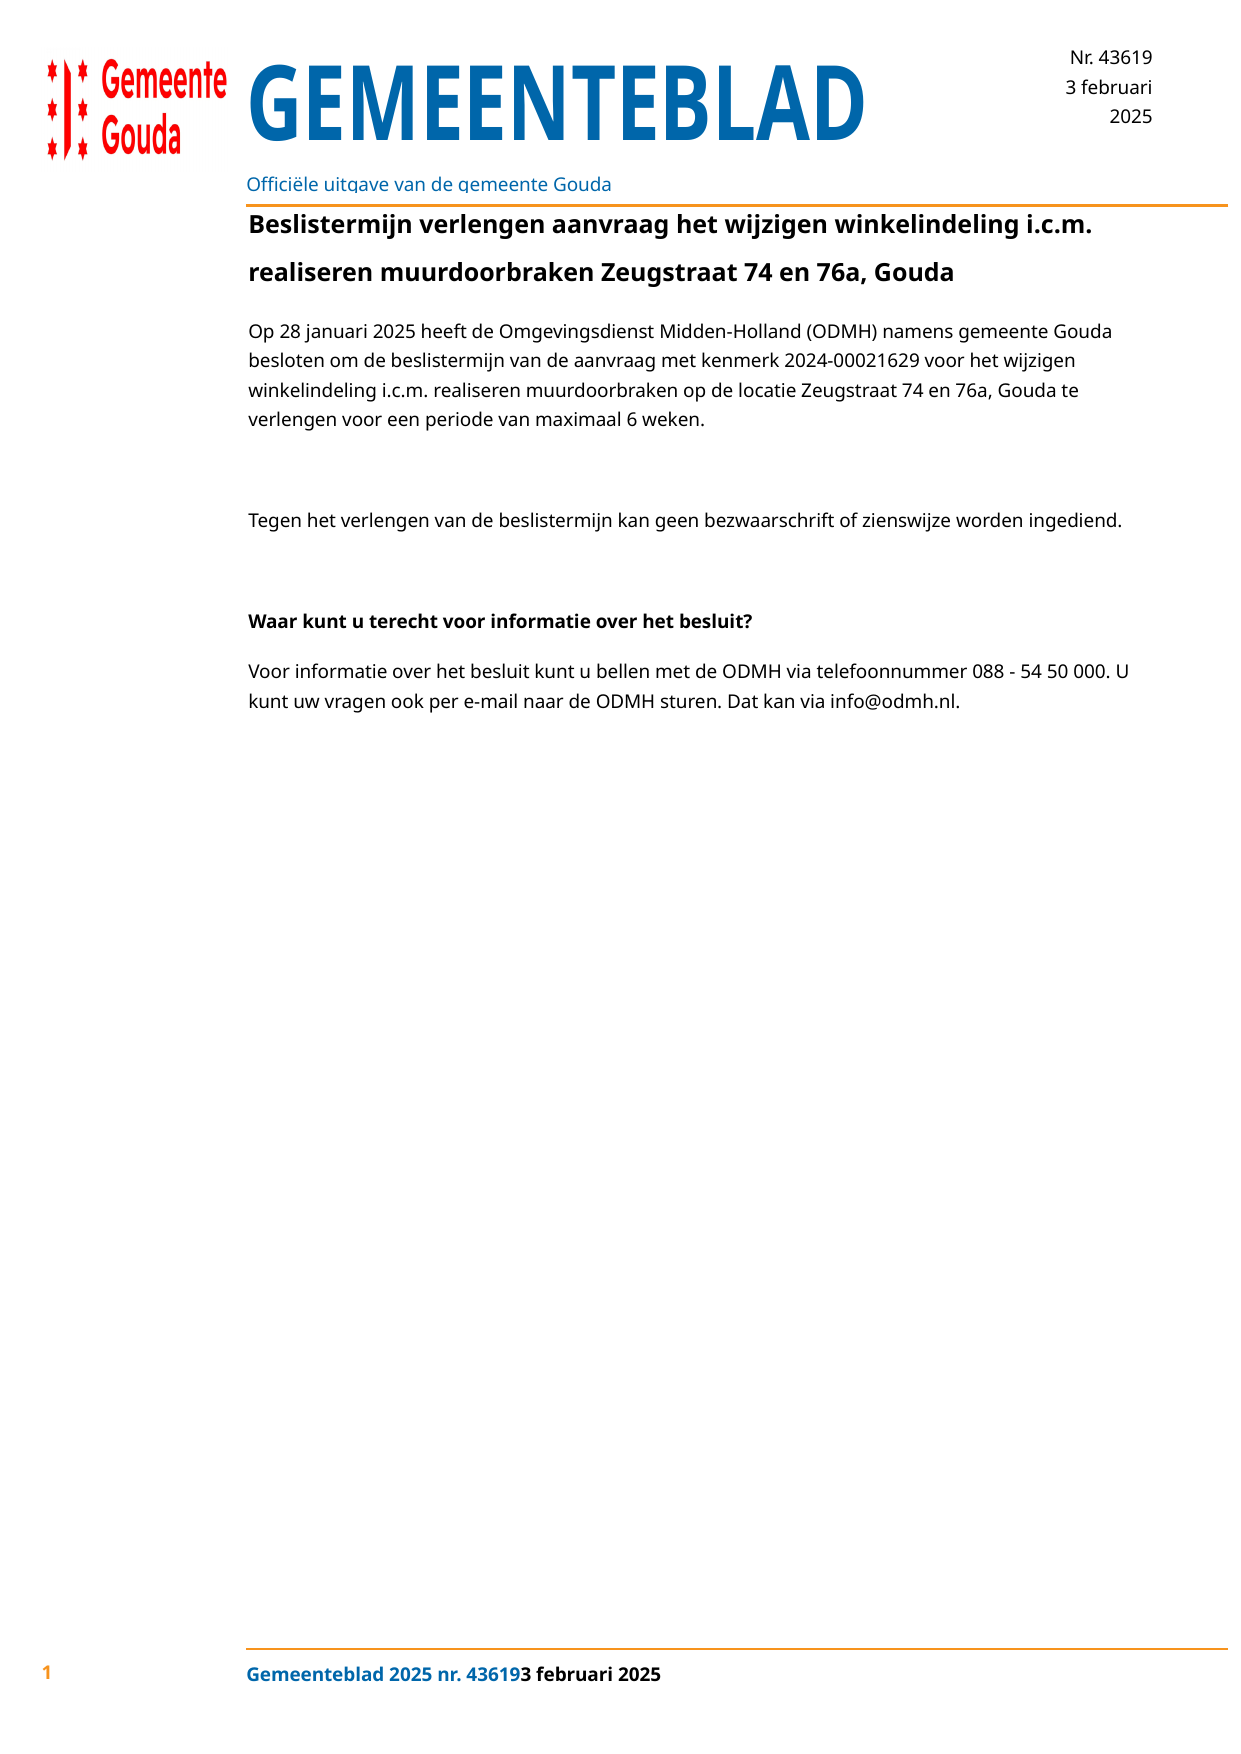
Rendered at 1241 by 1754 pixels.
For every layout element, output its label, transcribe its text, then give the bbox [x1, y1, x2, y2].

text Waar kunt u terecht voor informatie over het besluit? [248, 608, 1152, 634]
picture [41, 47, 231, 172]
text Beslistermijn verlengen aanvraag het wijzigen winkelindeling i.c.m. realiseren muurdoorbraken Zeugstraat 74 en 76a, Gouda [248, 207, 1152, 288]
text Op 28 januari 2025 heeft de Omgevingsdienst Midden-Holland (ODMH) namens gemeente Gouda besloten om de beslistermijn van de aanvraag met kenmerk 2024-00021629 voor het wijzigen winkelindeling i.c.m. realiseren muurdoorbraken op de locatie Zeugstraat 74 en 76a, Gouda te verlengen voor een periode van maximaal 6 weken. [248, 318, 1152, 432]
text Voor informatie over het besluit kunt u bellen met de ODMH via telefoonnummer 088 - 54 50 000. U kunt uw vragen ook per e-mail naar de ODMH sturen. Dat kan via info@odmh.nl. [248, 659, 1152, 714]
text Tegen het verlengen van de beslistermijn kan geen bezwaarschrift of zienswijze worden ingediend. [248, 507, 1152, 533]
